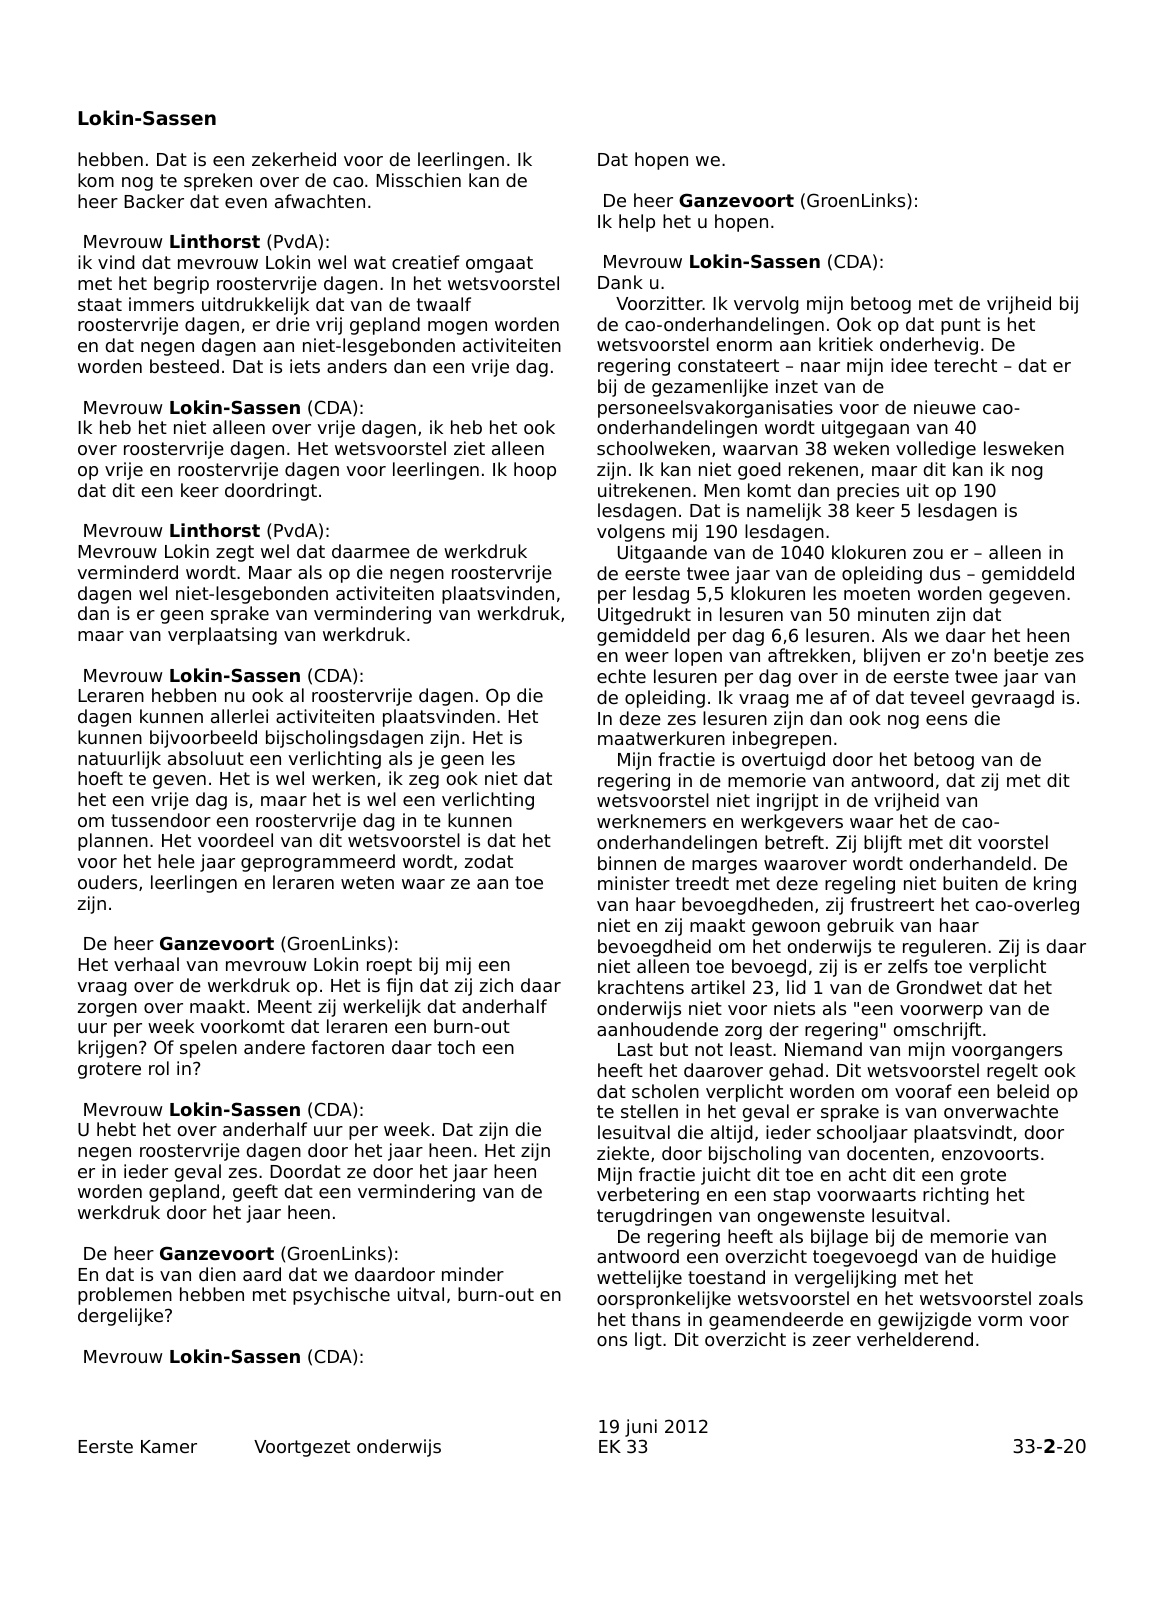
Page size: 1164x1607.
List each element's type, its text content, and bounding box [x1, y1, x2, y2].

text Last but not least. Niemand van mijn voorgangers heeft het daarover gehad. Dit wetsvoorstel regelt ook dat scholen verplicht worden om vooraf een beleid op te stellen in het geval er sprake is van onverwachte lesuitval die altijd, ieder schooljaar plaatsvindt, door ziekte, door bijscholing van docenten, enzovoorts. Mijn fractie juicht dit toe en acht dit een grote verbetering en een stap voorwaarts richting het terugdringen van ongewenste lesuitval. [596, 1040, 1087, 1227]
text Dank u. [596, 273, 1087, 294]
text Mevrouw Lokin-Sassen (CDA): [77, 1347, 567, 1367]
text Leraren hebben nu ook al roostervrije dagen. Op die dagen kunnen allerlei activiteiten plaatsvinden. Het kunnen bijvoorbeeld bijscholingsdagen zijn. Het is natuurlijk absoluut een verlichting als je geen les hoeft te geven. Het is wel werken, ik zeg ook niet dat het een vrije dag is, maar het is wel een verlichting om tussendoor een roostervrije dag in te kunnen plannen. Het voordeel van dit wetsvoorstel is dat het voor het hele jaar geprogrammeerd wordt, zodat ouders, leerlingen en leraren weten waar ze aan toe zijn. [77, 686, 567, 914]
text Ik heb het niet alleen over vrije dagen, ik heb het ook over roostervrije dagen. Het wetsvoorstel ziet alleen op vrije en roostervrije dagen voor leerlingen. Ik hoop dat dit een keer doordringt. [77, 418, 567, 501]
text De heer Ganzevoort (GroenLinks): [77, 934, 567, 955]
text Uitgaande van de 1040 klokuren zou er – alleen in de eerste twee jaar van de opleiding dus – gemiddeld per lesdag 5,5 klokuren les moeten worden gegeven. Uitgedrukt in lesuren van 50 minuten zijn dat gemiddeld per dag 6,6 lesuren. Als we daar het heen en weer lopen van aftrekken, blijven er zo'n beetje zes echte lesuren per dag over in de eerste twee jaar van de opleiding. Ik vraag me af of dat teveel gevraagd is. In deze zes lesuren zijn dan ook nog eens die maatwerkuren inbegrepen. [596, 543, 1087, 750]
text Dat hopen we. [596, 150, 1087, 171]
text U hebt het over anderhalf uur per week. Dat zijn die negen roostervrije dagen door het jaar heen. Het zijn er in ieder geval zes. Doordat ze door het jaar heen worden gepland, geeft dat een vermindering van de werkdruk door het jaar heen. [77, 1120, 567, 1224]
text De heer Ganzevoort (GroenLinks): [596, 191, 1087, 212]
text Mevrouw Lokin-Sassen (CDA): [77, 397, 567, 418]
text Ik help het u hopen. [596, 212, 1087, 232]
text Mevrouw Lokin-Sassen (CDA): [77, 1099, 567, 1120]
text En dat is van dien aard dat we daardoor minder problemen hebben met psychische uitval, burn-out en dergelijke? [77, 1264, 567, 1327]
text ik vind dat mevrouw Lokin wel wat creatief omgaat met het begrip roostervrije dagen. In het wetsvoorstel staat immers uitdrukkelijk dat van de twaalf roostervrije dagen, er drie vrij gepland mogen worden en dat negen dagen aan niet-lesgebonden activiteiten worden besteed. Dat is iets anders dan een vrije dag. [77, 253, 567, 377]
text Mevrouw Lokin zegt wel dat daarmee de werkdruk verminderd wordt. Maar als op die negen roostervrije dagen wel niet-lesgebonden activiteiten plaatsvinden, dan is er geen sprake van vermindering van werkdruk, maar van verplaatsing van werkdruk. [77, 542, 567, 646]
text De regering heeft als bijlage bij de memorie van antwoord een overzicht toegevoegd van de huidige wettelijke toestand in vergelijking met het oorspronkelijke wetsvoorstel en het wetsvoorstel zoals het thans in geamendeerde en gewijzigde vorm voor ons ligt. Dit overzicht is zeer verhelderend. [596, 1227, 1087, 1351]
text Het verhaal van mevrouw Lokin roept bij mij een vraag over de werkdruk op. Het is fijn dat zij zich daar zorgen over maakt. Meent zij werkelijk dat anderhalf uur per week voorkomt dat leraren een burn-out krijgen? Of spelen andere factoren daar toch een grotere rol in? [77, 955, 567, 1079]
text hebben. Dat is een zekerheid voor de leerlingen. Ik kom nog te spreken over de cao. Misschien kan de heer Backer dat even afwachten. [77, 150, 567, 212]
text Mevrouw Lokin-Sassen (CDA): [596, 252, 1087, 273]
text De heer Ganzevoort (GroenLinks): [77, 1244, 567, 1264]
text Mevrouw Linthorst (PvdA): [77, 521, 567, 542]
text Voorzitter. Ik vervolg mijn betoog met de vrijheid bij de cao-onderhandelingen. Ook op dat punt is het wetsvoorstel enorm aan kritiek onderhevig. De regering constateert – naar mijn idee terecht – dat er bij de gezamenlijke inzet van de personeelsvakorganisaties voor de nieuwe cao-onderhandelingen wordt uitgegaan van 40 schoolweken, waarvan 38 weken volledige lesweken zijn. Ik kan niet goed rekenen, maar dit kan ik nog uitrekenen. Men komt dan precies uit op 190 lesdagen. Dat is namelijk 38 keer 5 lesdagen is volgens mij 190 lesdagen. [596, 294, 1087, 543]
text Mevrouw Linthorst (PvdA): [77, 232, 567, 253]
text Mevrouw Lokin-Sassen (CDA): [77, 666, 567, 686]
text Mijn fractie is overtuigd door het betoog van de regering in de memorie van antwoord, dat zij met dit wetsvoorstel niet ingrijpt in de vrijheid van werknemers en werkgevers waar het de cao-onderhandelingen betreft. Zij blijft met dit voorstel binnen de marges waarover wordt onderhandeld. De minister treedt met deze regeling niet buiten de kring van haar bevoegdheden, zij frustreert het cao-overleg niet en zij maakt gewoon gebruik van haar bevoegdheid om het onderwijs te reguleren. Zij is daar niet alleen toe bevoegd, zij is er zelfs toe verplicht krachtens artikel 23, lid 1 van de Grondwet dat het onderwijs niet voor niets als "een voorwerp van de aanhoudende zorg der regering" omschrijft. [596, 750, 1087, 1040]
